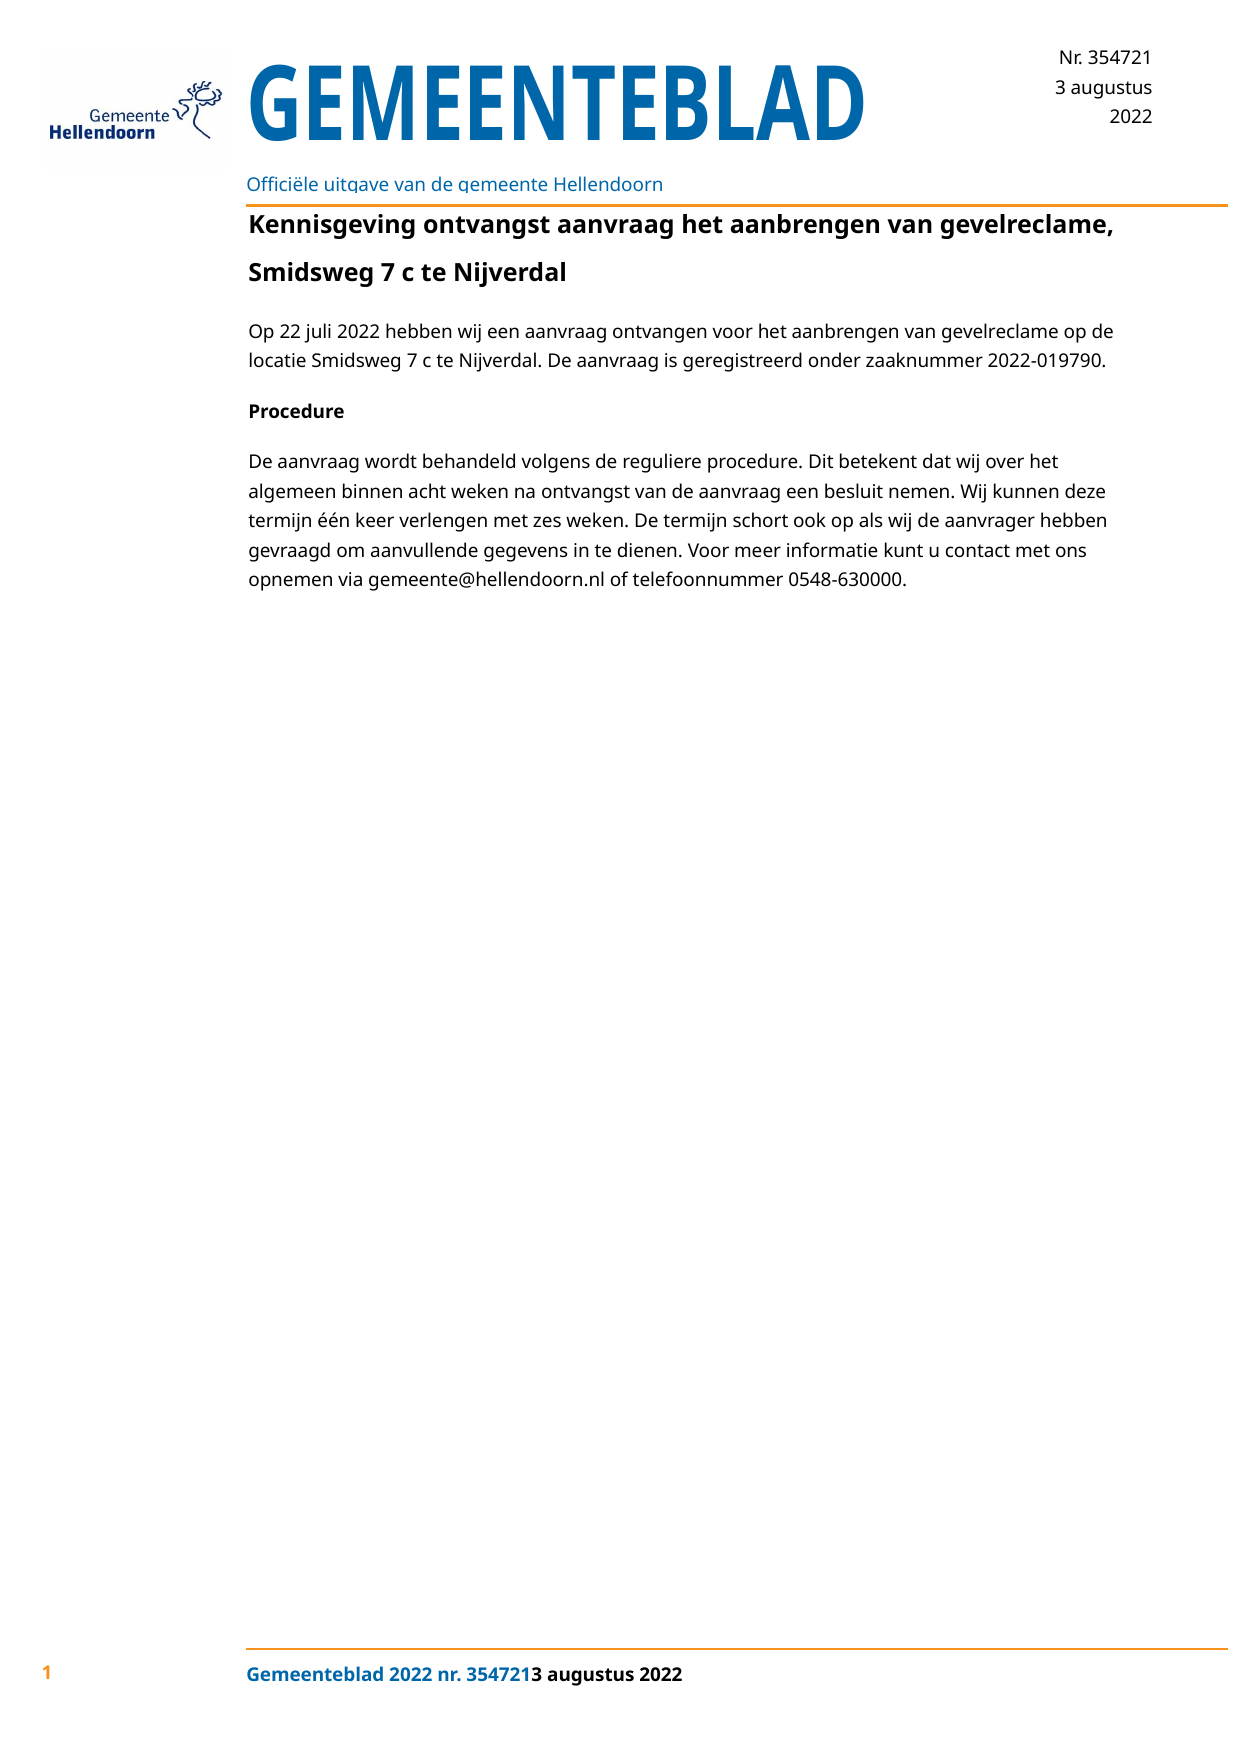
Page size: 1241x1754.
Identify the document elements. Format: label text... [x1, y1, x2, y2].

text Procedure [248, 398, 1152, 424]
text De aanvraag wordt behandeld volgens de reguliere procedure. Dit betekent dat wij over het algemeen binnen acht weken na ontvangst van de aanvraag een besluit nemen. Wij kunnen deze termijn één keer verlengen met zes weken. De termijn schort ook op als wij de aanvrager hebben gevraagd om aanvullende gegevens in te dienen. Voor meer informatie kunt u contact met ons opnemen via gemeente@hellendoorn.nl of telefoonnummer 0548-630000. [248, 448, 1152, 592]
text Kennisgeving ontvangst aanvraag het aanbrengen van gevelreclame, Smidsweg 7 c te Nijverdal [248, 207, 1152, 288]
text Op 22 juli 2022 hebben wij een aanvraag ontvangen voor het aanbrengen van gevelreclame op de locatie Smidsweg 7 c te Nijverdal. De aanvraag is geregistreerd onder zaaknummer 2022-019790. [248, 318, 1152, 373]
picture [41, 47, 231, 172]
